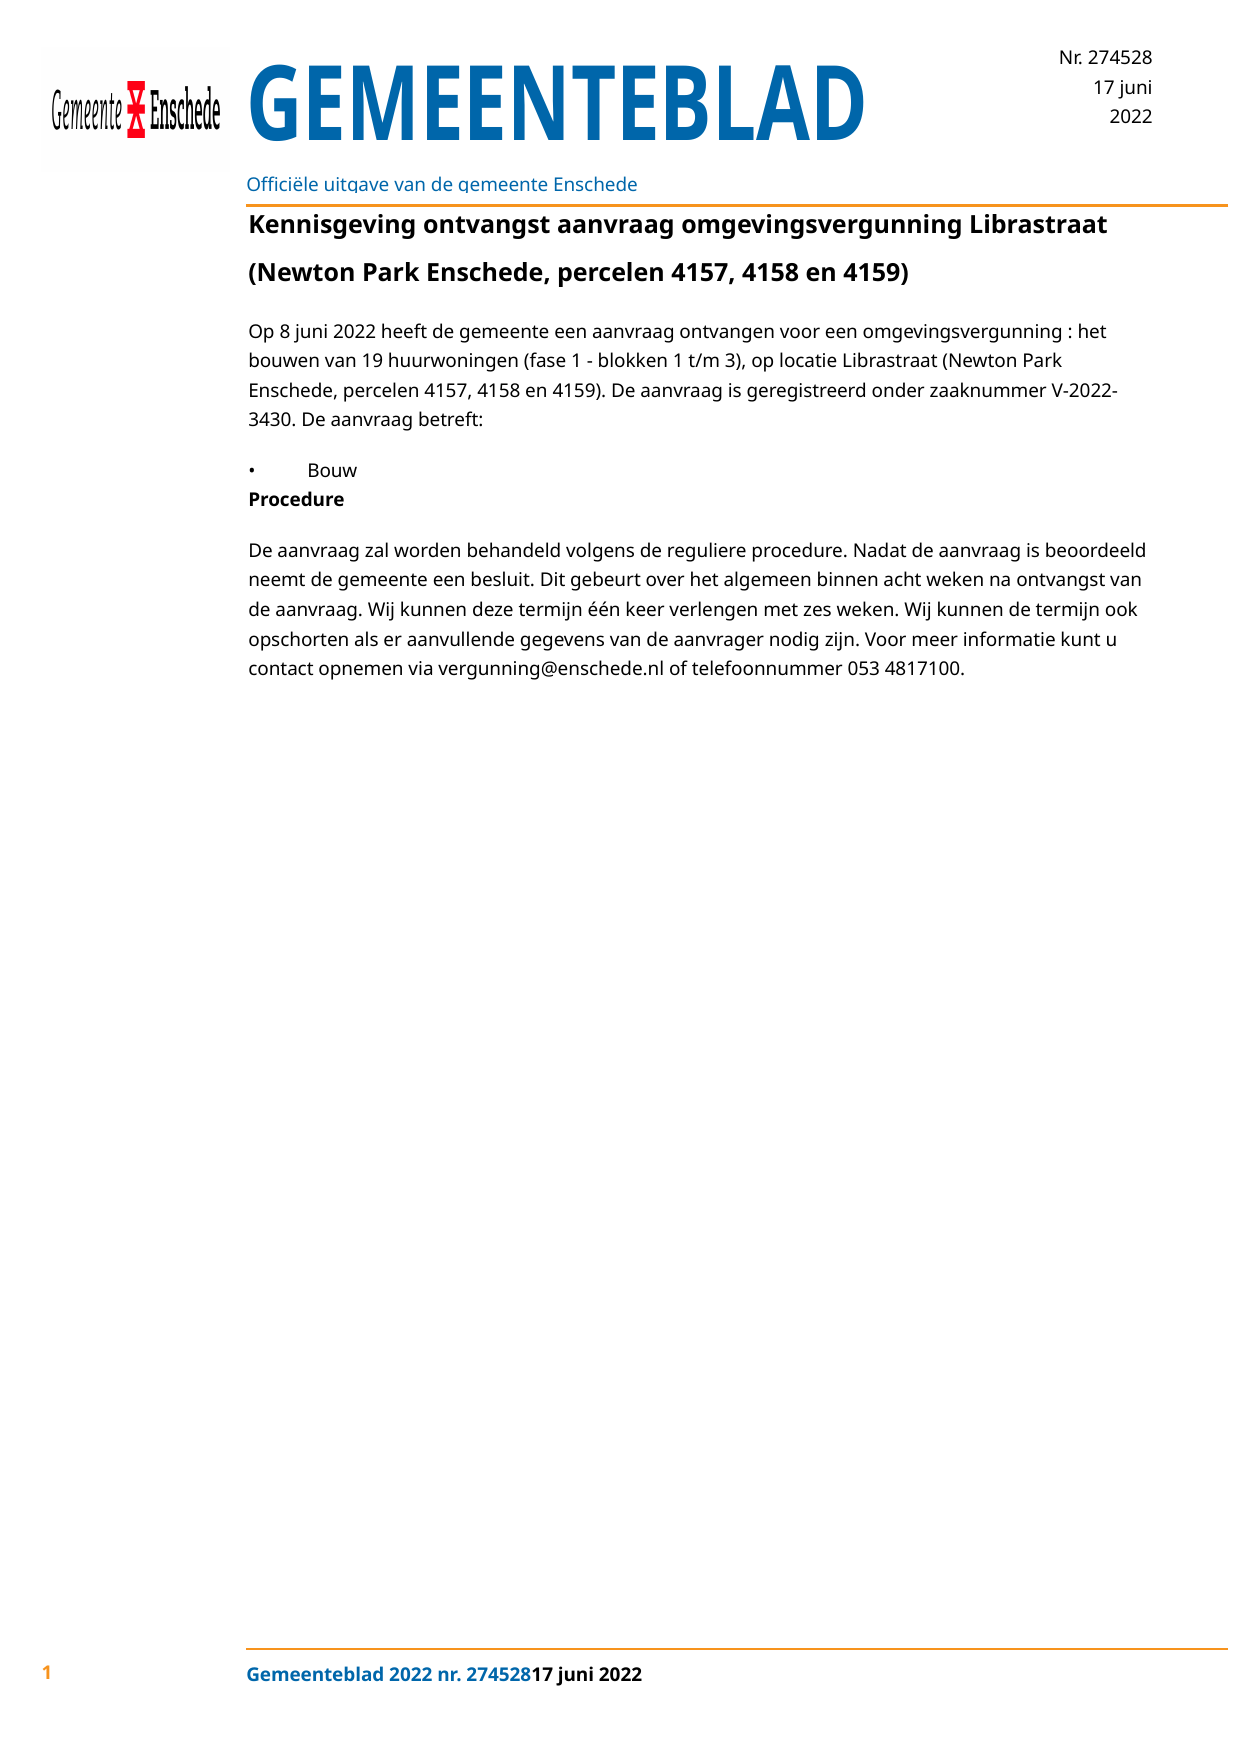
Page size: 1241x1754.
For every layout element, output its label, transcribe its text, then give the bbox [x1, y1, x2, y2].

text Op 8 juni 2022 heeft de gemeente een aanvraag ontvangen voor een omgevingsvergunning : het bouwen van 19 huurwoningen (fase 1 - blokken 1 t/m 3), op locatie Librastraat (Newton Park Enschede, percelen 4157, 4158 en 4159). De aanvraag is geregistreerd onder zaaknummer V-2022-3430. De aanvraag betreft: [248, 318, 1152, 432]
picture [41, 47, 231, 172]
text Procedure [248, 487, 1152, 512]
text De aanvraag zal worden behandeld volgens de reguliere procedure. Nadat de aanvraag is beoordeeld neemt de gemeente een besluit. Dit gebeurt over het algemeen binnen acht weken na ontvangst van de aanvraag. Wij kunnen deze termijn één keer verlengen met zes weken. Wij kunnen de termijn ook opschorten als er aanvullende gegevens van de aanvrager nodig zijn. Voor meer informatie kunt u contact opnemen via vergunning@enschede.nl of telefoonnummer 053 4817100. [248, 537, 1152, 681]
list Bouw [248, 457, 1152, 483]
text Kennisgeving ontvangst aanvraag omgevingsvergunning Librastraat (Newton Park Enschede, percelen 4157, 4158 en 4159) [248, 207, 1152, 288]
